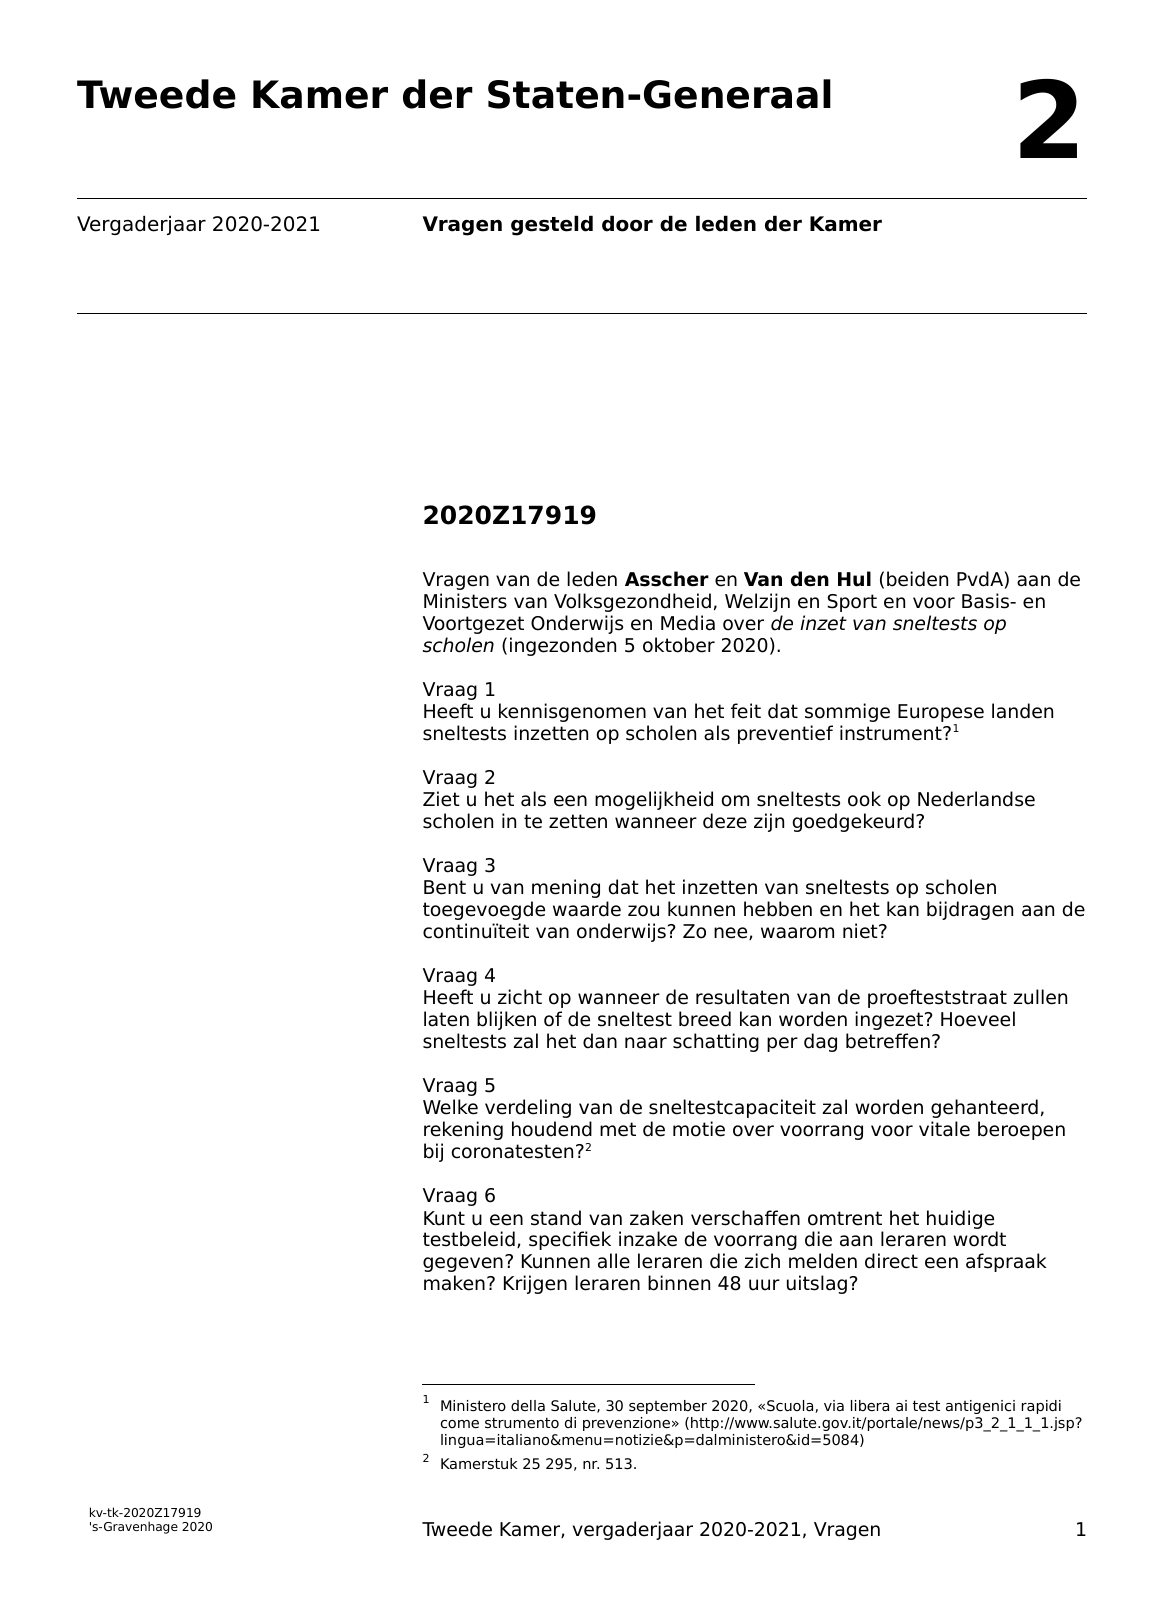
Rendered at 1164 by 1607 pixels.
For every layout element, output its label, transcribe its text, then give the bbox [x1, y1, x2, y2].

text Welke verdeling van de sneltestcapaciteit zal worden gehanteerd, rekening houdend met de motie over voorrang voor vitale beroepen bij coronatesten? [422, 1097, 1087, 1163]
text Ziet u het als een mogelijkheid om sneltests ook op Nederlandse scholen in te zetten wanneer deze zijn goedgekeurd? [422, 789, 1087, 833]
text Vraag 6 [422, 1185, 1087, 1207]
text kv-tk-2020Z17919 [88, 1506, 323, 1520]
text Vraag 4 [422, 965, 1087, 987]
table_cell Vragen gesteld door de leden der Kamer [422, 199, 1087, 313]
text Vraag 2 [422, 767, 1087, 789]
text Bent u van mening dat het inzetten van sneltests op scholen toegevoegde waarde zou kunnen hebben en het kan bijdragen aan de continuïteit van onderwijs? Zo nee, waarom niet? [422, 877, 1087, 943]
text 's-Gravenhage 2020 [88, 1520, 323, 1534]
text Heeft u kennisgenomen van het feit dat sommige Europese landen sneltests inzetten op scholen als preventief instrument? [422, 701, 1087, 745]
text Ministero della Salute, 30 september 2020, «Scuola, via libera ai test antigenici rapidi come strumento di prevenzione» (http://www.salute.gov.it/portale/news/p3_2_1_1_1.jsp?lingua=italiano&menu=notizie&p=dalministero&id=5084) [422, 1393, 1087, 1449]
text Heeft u zicht op wanneer de resultaten van de proefteststraat zullen laten blijken of de sneltest breed kan worden ingezet? Hoeveel sneltests zal het dan naar schatting per dag betreffen? [422, 987, 1087, 1053]
text Vraag 5 [422, 1075, 1087, 1097]
text 2020Z17919 [422, 501, 1087, 531]
text Kamerstuk 25 295, nr. 513. [422, 1452, 1087, 1474]
table_header Tweede Kamer der Staten-Generaal [77, 59, 886, 198]
text Vragen van de leden Asscher en Van den Hul (beiden PvdA) aan de Ministers van Volksgezondheid, Welzijn en Sport en voor Basis- en Voortgezet Onderwijs en Media over de inzet van sneltests op scholen (ingezonden 5 oktober 2020). [422, 569, 1087, 657]
table_cell Vergaderjaar 2020-2021 [77, 199, 422, 313]
text Vraag 1 [422, 679, 1087, 701]
table_header 2 [886, 59, 1087, 198]
text Vraag 3 [422, 855, 1087, 877]
text Kunt u een stand van zaken verschaffen omtrent het huidige testbeleid, specifiek inzake de voorrang die aan leraren wordt gegeven? Kunnen alle leraren die zich melden direct een afspraak maken? Krijgen leraren binnen 48 uur uitslag? [422, 1207, 1087, 1295]
